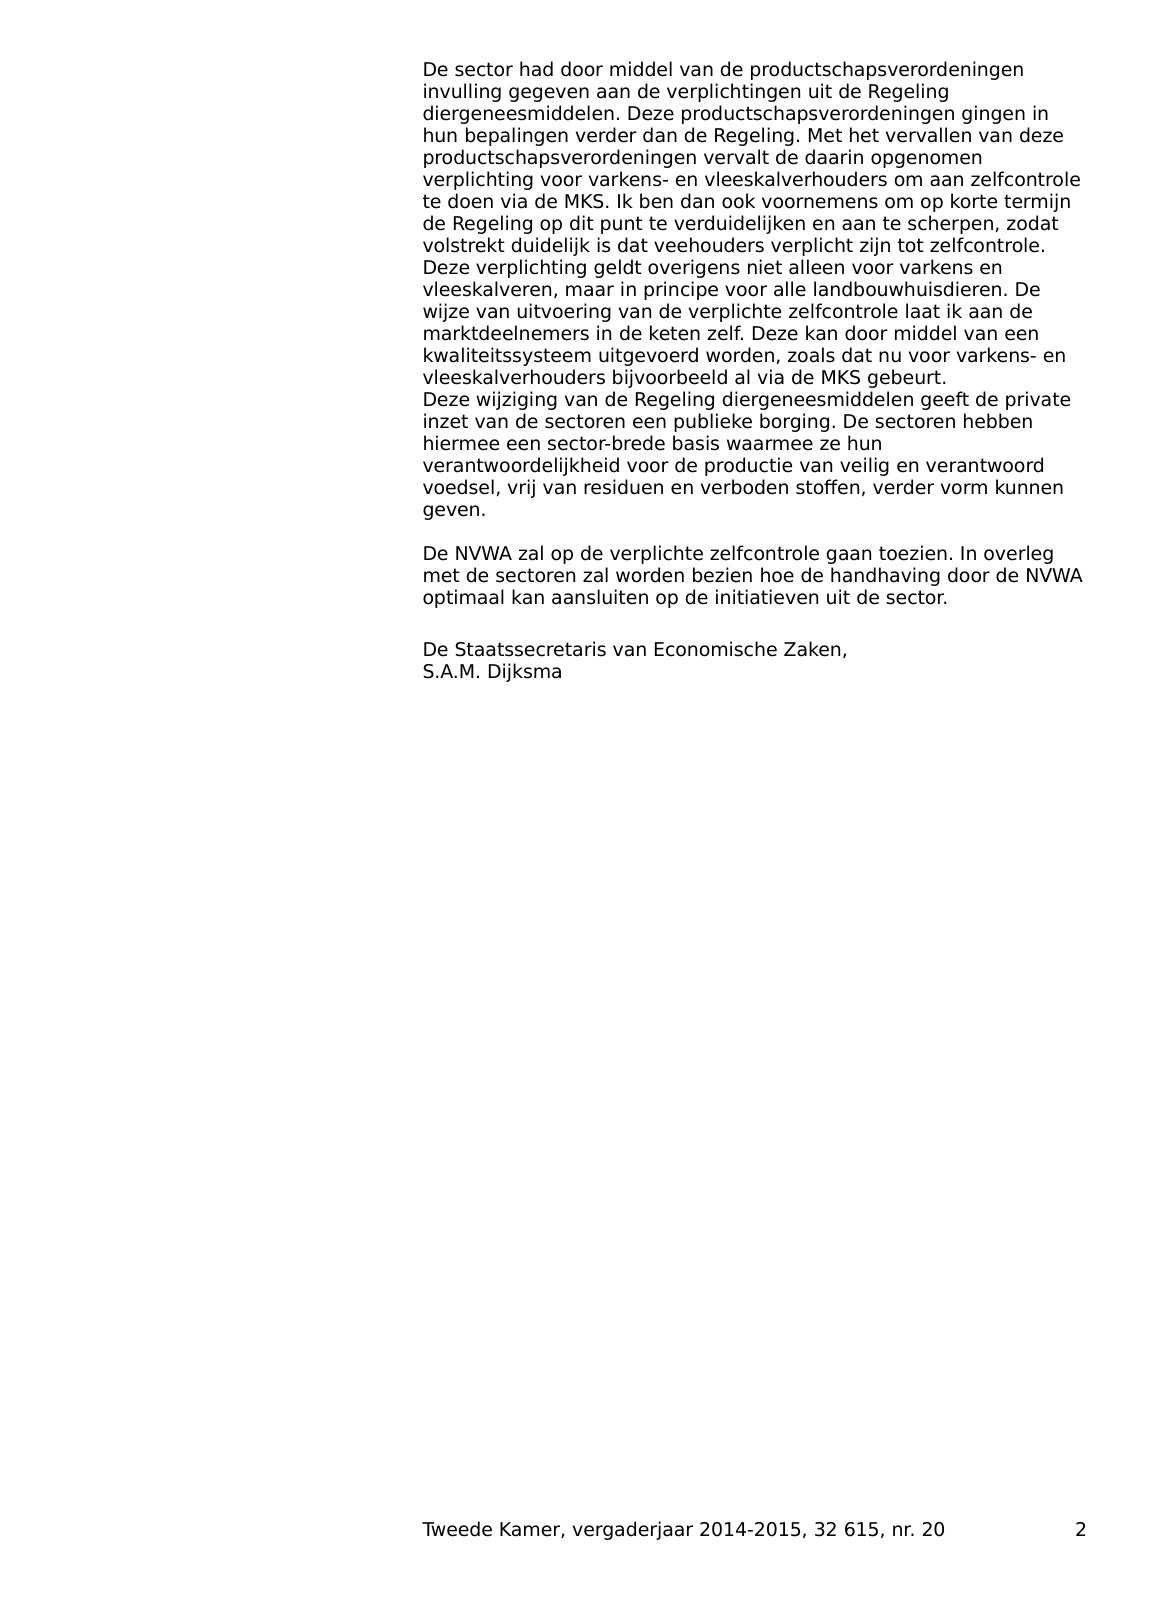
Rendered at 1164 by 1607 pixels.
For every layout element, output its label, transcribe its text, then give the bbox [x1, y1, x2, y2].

text De sector had door middel van de productschapsverordeningen invulling gegeven aan de verplichtingen uit de Regeling diergeneesmiddelen. Deze productschapsverordeningen gingen in hun bepalingen verder dan de Regeling. Met het vervallen van deze productschapsverordeningen vervalt de daarin opgenomen verplichting voor varkens- en vleeskalverhouders om aan zelfcontrole te doen via de MKS. Ik ben dan ook voornemens om op korte termijn de Regeling op dit punt te verduidelijken en aan te scherpen, zodat volstrekt duidelijk is dat veehouders verplicht zijn tot zelfcontrole. Deze verplichting geldt overigens niet alleen voor varkens en vleeskalveren, maar in principe voor alle landbouwhuisdieren. De wijze van uitvoering van de verplichte zelfcontrole laat ik aan de marktdeelnemers in de keten zelf. Deze kan door middel van een kwaliteitssysteem uitgevoerd worden, zoals dat nu voor varkens- en vleeskalverhouders bijvoorbeeld al via de MKS gebeurt. [422, 59, 1087, 389]
text Deze wijziging van de Regeling diergeneesmiddelen geeft de private inzet van de sectoren een publieke borging. De sectoren hebben hiermee een sector-brede basis waarmee ze hun verantwoordelijkheid voor de productie van veilig en verantwoord voedsel, vrij van residuen en verboden stoffen, verder vorm kunnen geven. [422, 389, 1087, 521]
text De Staatssecretaris van Economische Zaken, S.A.M. Dijksma [422, 639, 1087, 683]
text De NVWA zal op de verplichte zelfcontrole gaan toezien. In overleg met de sectoren zal worden bezien hoe de handhaving door de NVWA optimaal kan aansluiten op de initiatieven uit de sector. [422, 543, 1087, 609]
